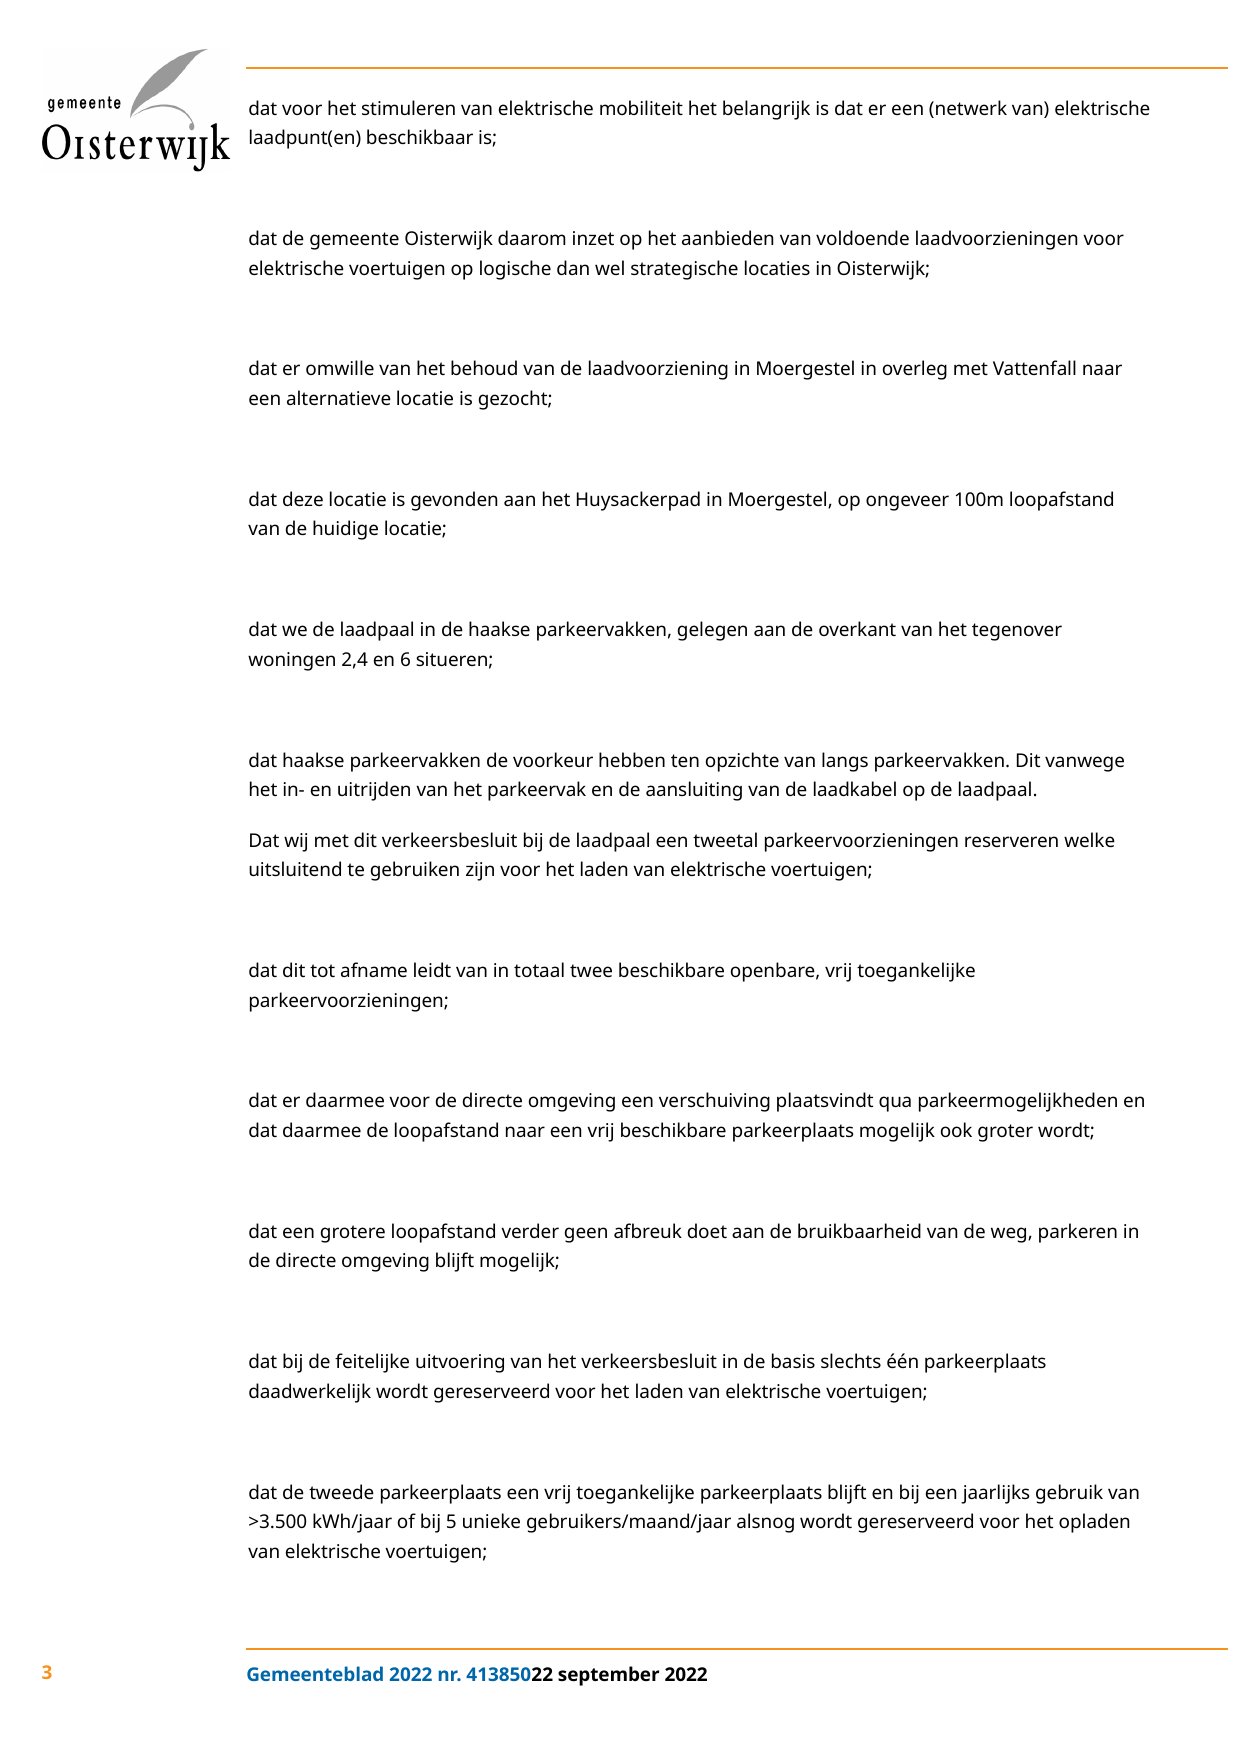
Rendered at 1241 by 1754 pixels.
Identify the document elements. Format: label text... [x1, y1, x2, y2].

text dat een grotere loopafstand verder geen afbreuk doet aan de bruikbaarheid van de weg, parkeren in de directe omgeving blijft mogelijk; [248, 1218, 1152, 1273]
text dat bij de feitelijke uitvoering van het verkeersbesluit in de basis slechts één parkeerplaats daadwerkelijk wordt gereserveerd voor het laden van elektrische voertuigen; [248, 1348, 1152, 1404]
text dat voor het stimuleren van elektrische mobiliteit het belangrijk is dat er een (netwerk van) elektrische laadpunt(en) beschikbaar is; [248, 95, 1152, 150]
text dat de tweede parkeerplaats een vrij toegankelijke parkeerplaats blijft en bij een jaarlijks gebruik van >3.500 kWh/jaar of bij 5 unieke gebruikers/maand/jaar alsnog wordt gereserveerd voor het opladen van elektrische voertuigen; [248, 1479, 1152, 1564]
text dat er daarmee voor de directe omgeving een verschuiving plaatsvindt qua parkeermogelijkheden en dat daarmee de loopafstand naar een vrij beschikbare parkeerplaats mogelijk ook groter wordt; [248, 1088, 1152, 1143]
text dat de gemeente Oisterwijk daarom inzet op het aanbieden van voldoende laadvoorzieningen voor elektrische voertuigen op logische dan wel strategische locaties in Oisterwijk; [248, 225, 1152, 281]
text dat we de laadpaal in de haakse parkeervakken, gelegen aan de overkant van het tegenover woningen 2,4 en 6 situeren; [248, 616, 1152, 672]
text dat haakse parkeervakken de voorkeur hebben ten opzichte van langs parkeervakken. Dit vanwege het in- en uitrijden van het parkeervak en de aansluiting van de laadkabel op de laadpaal. [248, 747, 1152, 802]
text dat deze locatie is gevonden aan het Huysackerpad in Moergestel, op ongeveer 100m loopafstand van de huidige locatie; [248, 486, 1152, 541]
text dat dit tot afname leidt van in totaal twee beschikbare openbare, vrij toegankelijke parkeervoorzieningen; [248, 957, 1152, 1013]
text dat er omwille van het behoud van de laadvoorziening in Moergestel in overleg met Vattenfall naar een alternatieve locatie is gezocht; [248, 356, 1152, 411]
picture [41, 47, 231, 172]
text Dat wij met dit verkeersbesluit bij de laadpaal een tweetal parkeervoorzieningen reserveren welke uitsluitend te gebruiken zijn voor het laden van elektrische voertuigen; [248, 827, 1152, 882]
